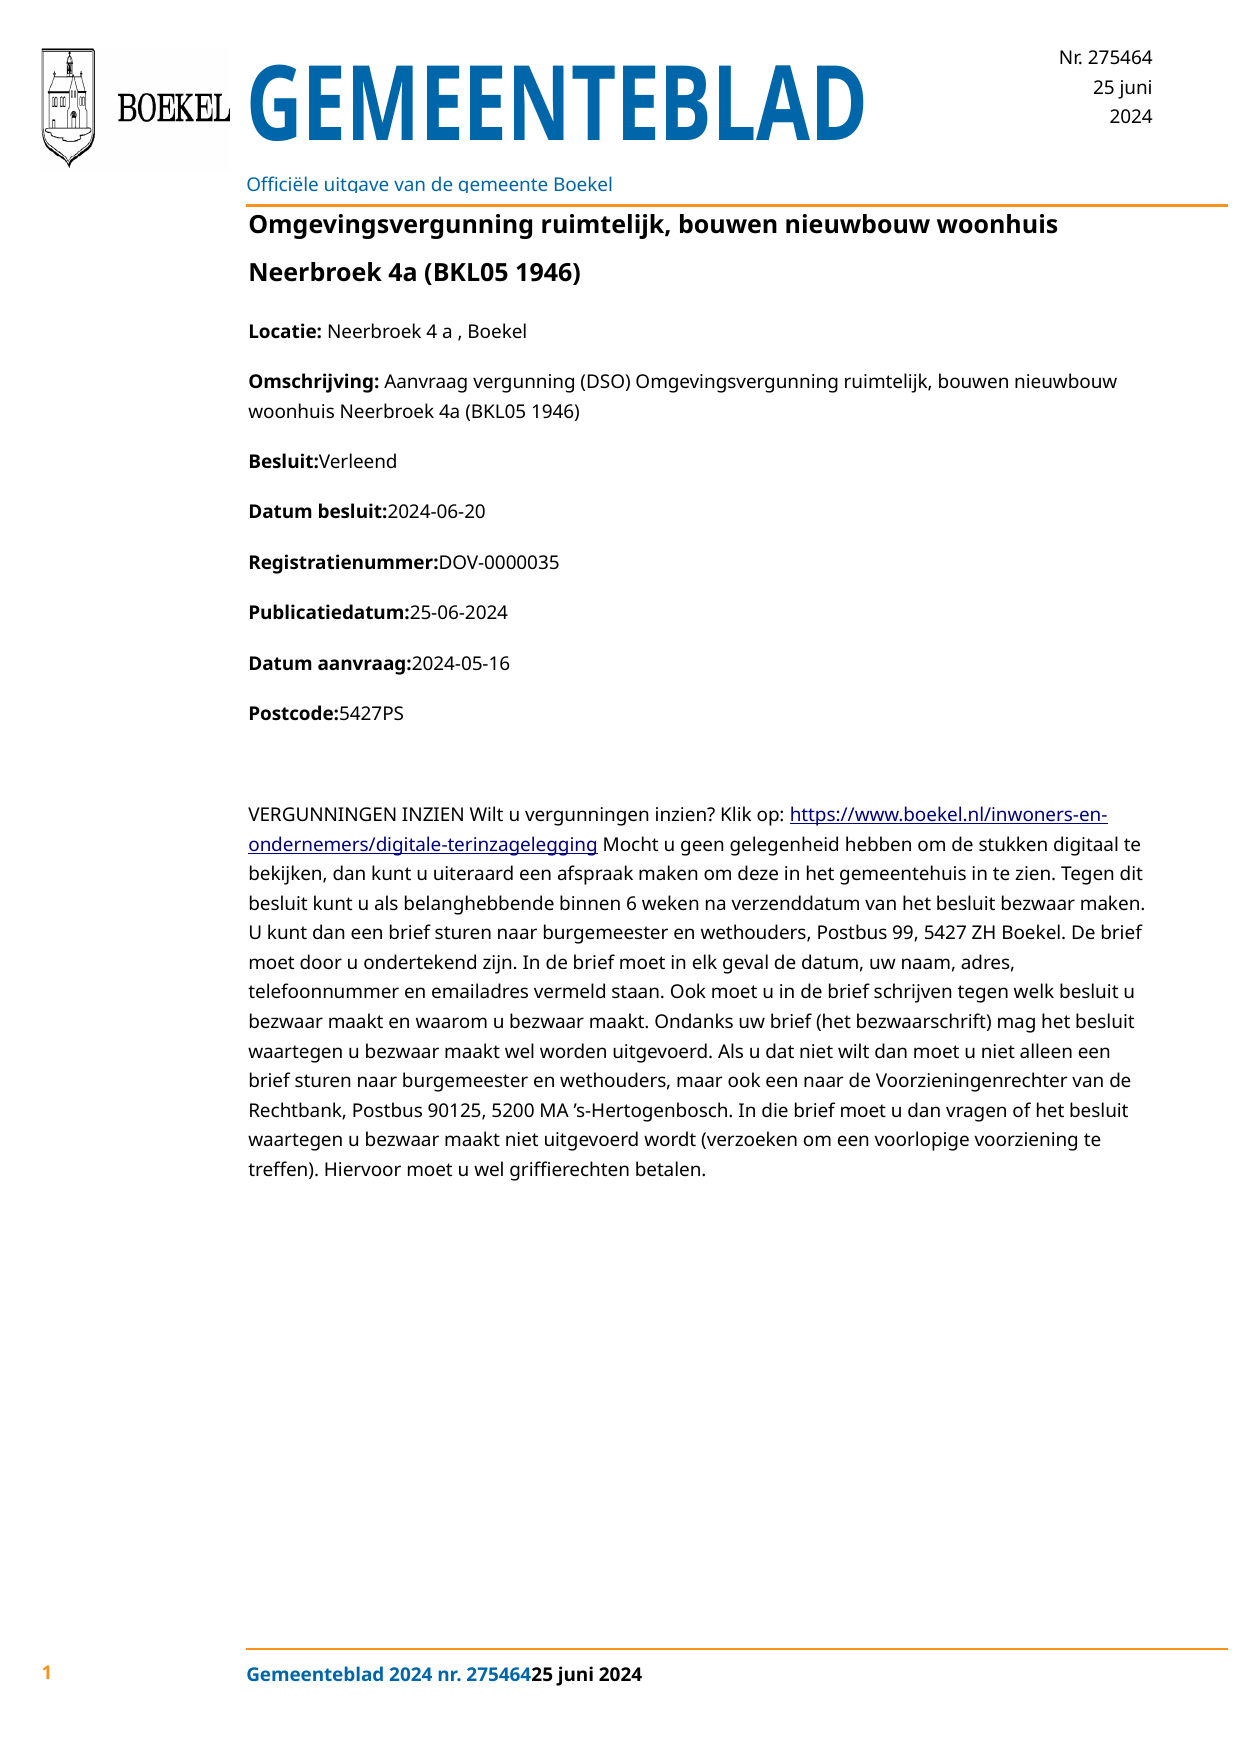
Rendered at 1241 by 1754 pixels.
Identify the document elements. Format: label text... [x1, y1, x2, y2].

text VERGUNNINGEN INZIEN Wilt u vergunningen inzien? Klik op: https://www.boekel.nl/inwoners-en-ondernemers/digitale-terinzagelegging Mocht u geen gelegenheid hebben om de stukken digitaal te bekijken, dan kunt u uiteraard een afspraak maken om deze in het gemeentehuis in te zien. Tegen dit besluit kunt u als belanghebbende binnen 6 weken na verzenddatum van het besluit bezwaar maken. U kunt dan een brief sturen naar burgemeester en wethouders, Postbus 99, 5427 ZH Boekel. De brief moet door u ondertekend zijn. In de brief moet in elk geval de datum, uw naam, adres, telefoonnummer en emailadres vermeld staan. Ook moet u in de brief schrijven tegen welk besluit u bezwaar maakt en waarom u bezwaar maakt. Ondanks uw brief (het bezwaarschrift) mag het besluit waartegen u bezwaar maakt wel worden uitgevoerd. Als u dat niet wilt dan moet u niet alleen een brief sturen naar burgemeester en wethouders, maar ook een naar de Voorzieningenrechter van de Rechtbank, Postbus 90125, 5200 MA ’s-Hertogenbosch. In die brief moet u dan vragen of het besluit waartegen u bezwaar maakt niet uitgevoerd wordt (verzoeken om een voorlopige voorziening te treffen). Hiervoor moet u wel griffierechten betalen. [248, 801, 1152, 1182]
text Publicatiedatum:25-06-2024 [248, 599, 1152, 625]
text Omgevingsvergunning ruimtelijk, bouwen nieuwbouw woonhuis Neerbroek 4a (BKL05 1946) [248, 207, 1152, 288]
picture [41, 47, 231, 172]
text Locatie: Neerbroek 4 a , Boekel [248, 318, 1152, 344]
text Besluit:Verleend [248, 448, 1152, 474]
text Registratienummer:DOV-0000035 [248, 549, 1152, 575]
text Omschrijving: Aanvraag vergunning (DSO) Omgevingsvergunning ruimtelijk, bouwen nieuwbouw woonhuis Neerbroek 4a (BKL05 1946) [248, 368, 1152, 424]
text Postcode:5427PS [248, 700, 1152, 726]
text Datum besluit:2024-06-20 [248, 499, 1152, 524]
text Datum aanvraag:2024-05-16 [248, 650, 1152, 676]
